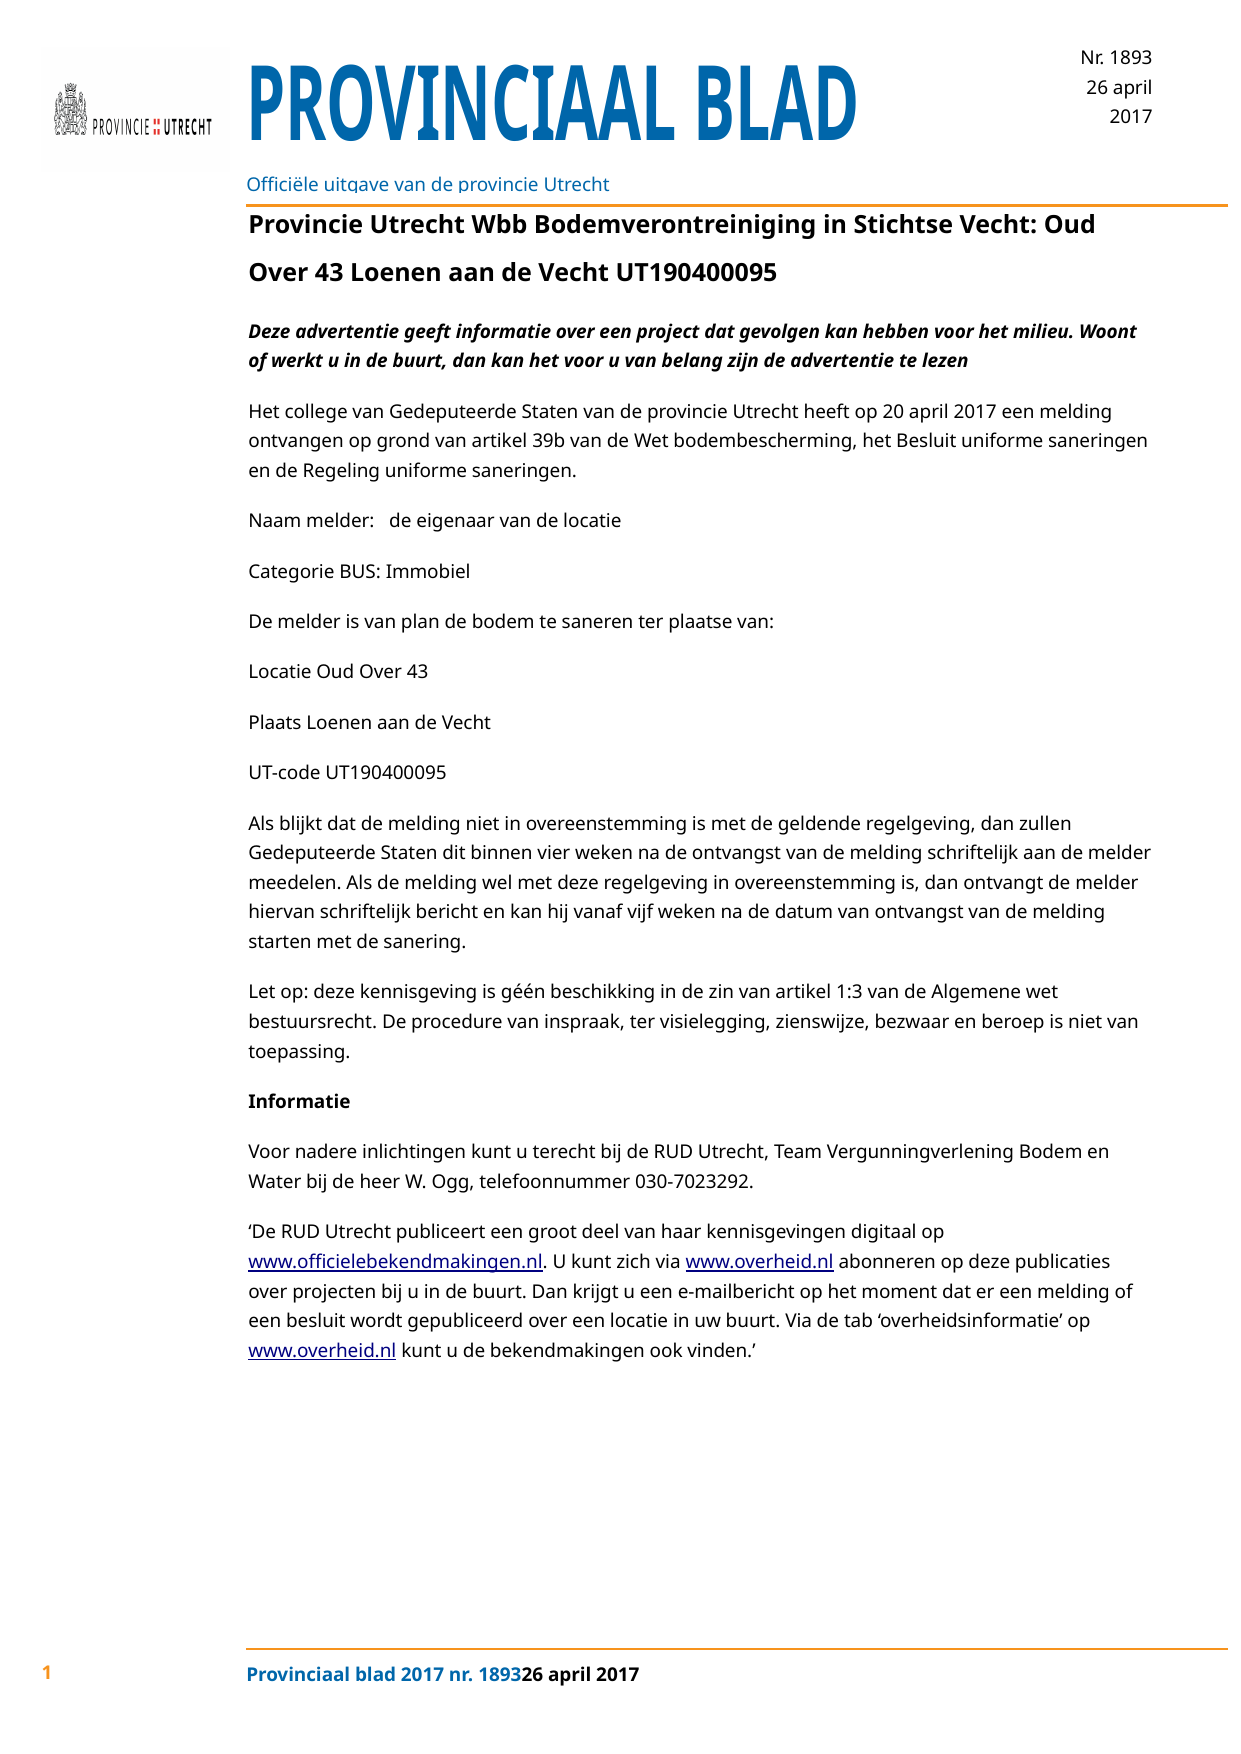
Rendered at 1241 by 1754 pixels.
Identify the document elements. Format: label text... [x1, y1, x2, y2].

text Locatie Oud Over 43 [248, 659, 1152, 684]
text Categorie BUS: Immobiel [248, 558, 1152, 584]
text UT-code UT190400095 [248, 759, 1152, 785]
text Voor nadere inlichtingen kunt u terecht bij de RUD Utrecht, Team Vergunningverlening Bodem en Water bij de heer W. Ogg, telefoonnummer 030-7023292. [248, 1139, 1152, 1194]
text Let op: deze kennisgeving is géén beschikking in de zin van artikel 1:3 van de Algemene wet bestuursrecht. De procedure van inspraak, ter visielegging, zienswijze, bezwaar en beroep is niet van toepassing. [248, 979, 1152, 1064]
text Naam melder: de eigenaar van de locatie [248, 507, 1152, 533]
text Provincie Utrecht Wbb Bodemverontreiniging in Stichtse Vecht: Oud Over 43 Loenen aan de Vecht UT190400095 [248, 207, 1152, 288]
text Deze advertentie geeft informatie over een project dat gevolgen kan hebben voor het milieu. Woont of werkt u in de buurt, dan kan het voor u van belang zijn de advertentie te lezen [248, 318, 1152, 373]
text Plaats Loenen aan de Vecht [248, 709, 1152, 735]
text Als blijkt dat de melding niet in overeenstemming is met de geldende regelgeving, dan zullen Gedeputeerde Staten dit binnen vier weken na de ontvangst van de melding schriftelijk aan de melder meedelen. Als de melding wel met deze regelgeving in overeenstemming is, dan ontvangt de melder hiervan schriftelijk bericht en kan hij vanaf vijf weken na de datum van ontvangst van de melding starten met de sanering. [248, 810, 1152, 954]
text De melder is van plan de bodem te saneren ter plaatse van: [248, 608, 1152, 634]
text ‘De RUD Utrecht publiceert een groot deel van haar kennisgevingen digitaal op www.officielebekendmakingen.nl. U kunt zich via www.overheid.nl abonneren op deze publicaties over projecten bij u in de buurt. Dan krijgt u een e-mailbericht op het moment dat er een melding of een besluit wordt gepubliceerd over een locatie in uw buurt. Via de tab ‘overheidsinformatie’ op www.overheid.nl kunt u de bekendmakingen ook vinden.’ [248, 1219, 1152, 1363]
picture [41, 47, 231, 172]
text Het college van Gedeputeerde Staten van de provincie Utrecht heeft op 20 april 2017 een melding ontvangen op grond van artikel 39b van de Wet bodembescherming, het Besluit uniforme saneringen en de Regeling uniforme saneringen. [248, 398, 1152, 483]
text Informatie [248, 1088, 1152, 1114]
